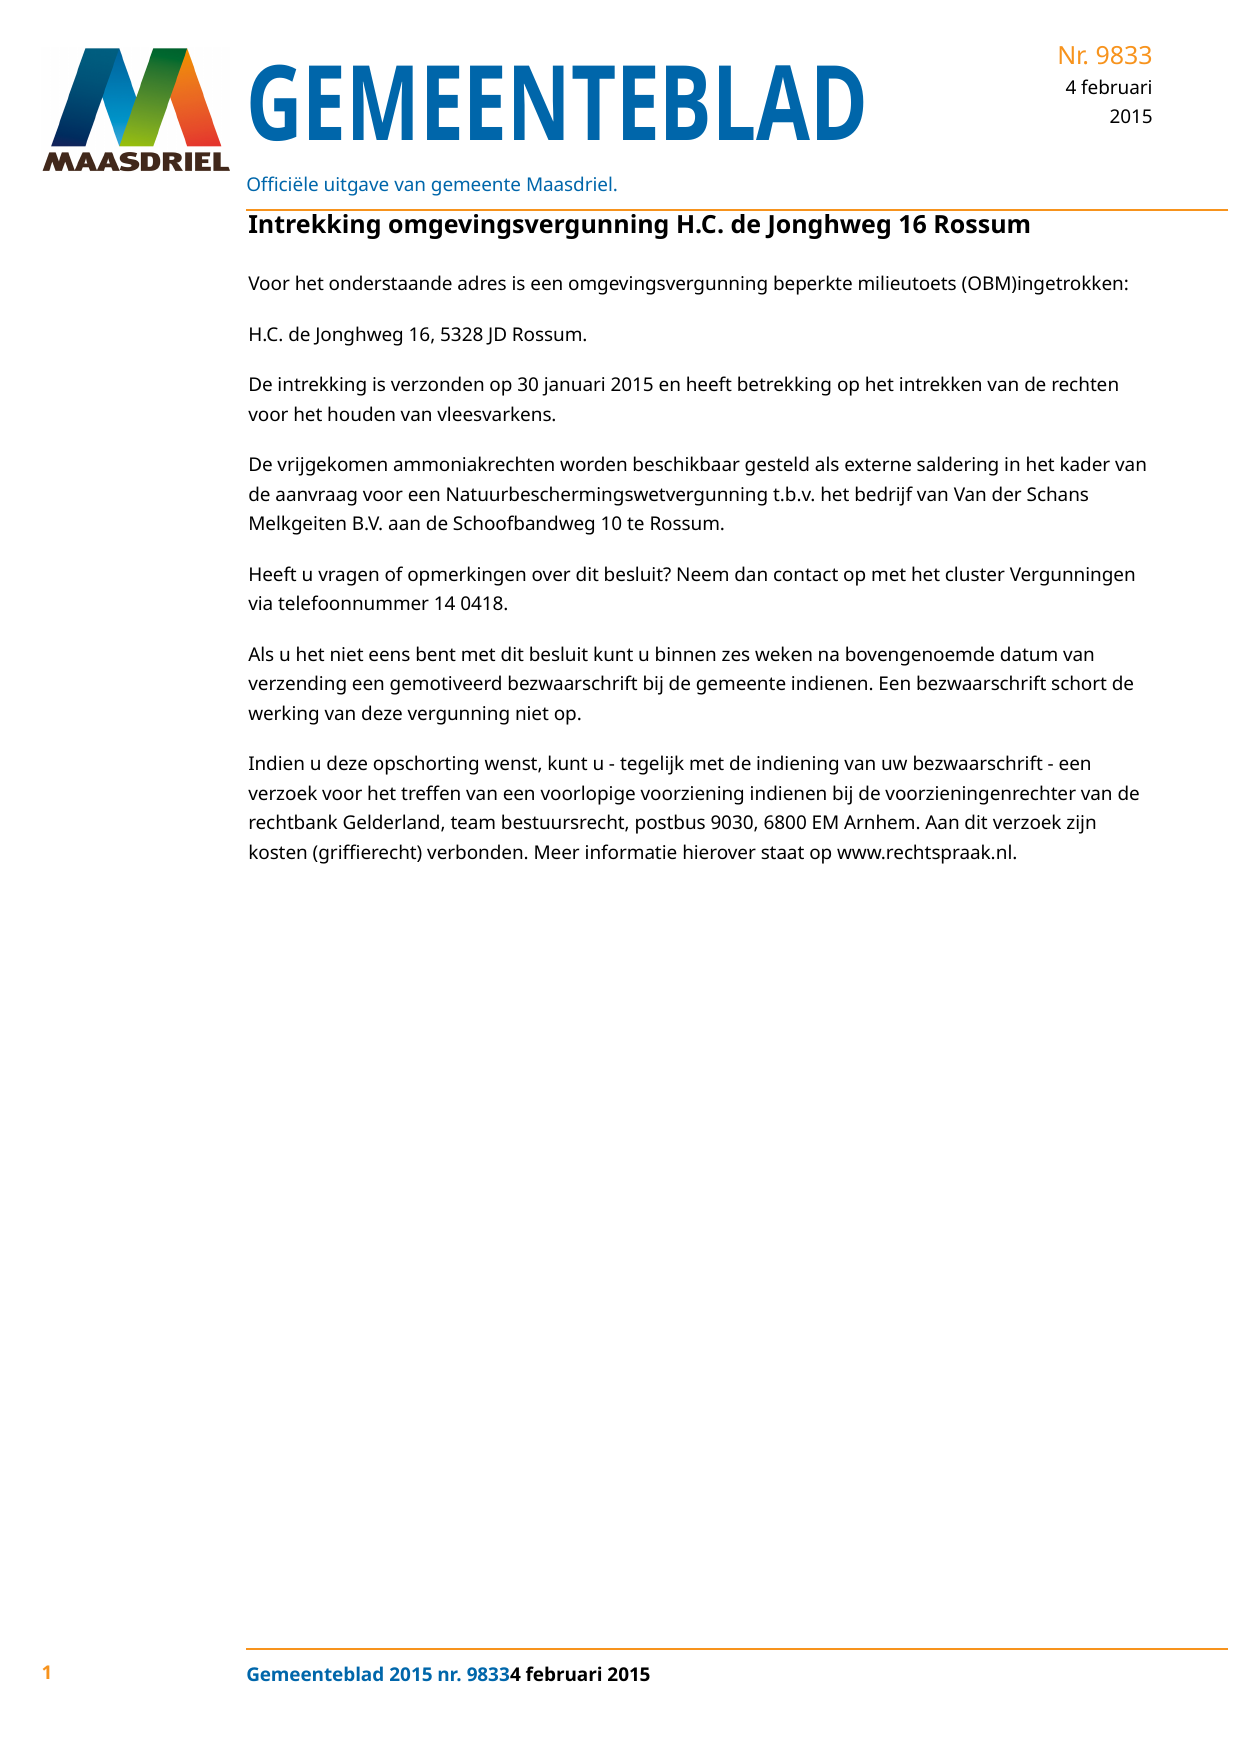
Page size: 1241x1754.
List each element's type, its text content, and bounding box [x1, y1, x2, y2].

text De vrijgekomen ammoniakrechten worden beschikbaar gesteld als externe saldering in het kader van de aanvraag voor een Natuurbeschermingswetvergunning t.b.v. het bedrijf van Van der Schans Melkgeiten B.V. aan de Schoofbandweg 10 te Rossum. [248, 451, 1152, 536]
text Heeft u vragen of opmerkingen over dit besluit? Neem dan contact op met het cluster Vergunningen via telefoonnummer 14 0418. [248, 561, 1152, 616]
text H.C. de Jonghweg 16, 5328 JD Rossum. [248, 321, 1152, 346]
text Indien u deze opschorting wenst, kunt u - tegelijk met de indiening van uw bezwaarschrift - een verzoek voor het treffen van een voorlopige voorziening indienen bij de voorzieningenrechter van de rechtbank Gelderland, team bestuursrecht, postbus 9030, 6800 EM Arnhem. Aan dit verzoek zijn kosten (griffierecht) verbonden. Meer informatie hierover staat op www.rechtspraak.nl. [248, 750, 1152, 865]
picture [41, 47, 231, 172]
text De intrekking is verzonden op 30 januari 2015 en heeft betrekking op het intrekken van de rechten voor het houden van vleesvarkens. [248, 371, 1152, 426]
text Voor het onderstaande adres is een omgevingsvergunning beperkte milieutoets (OBM)ingetrokken: [248, 270, 1152, 296]
text Als u het niet eens bent met dit besluit kunt u binnen zes weken na bovengenoemde datum van verzending een gemotiveerd bezwaarschrift bij de gemeente indienen. Een bezwaarschrift schort de werking van deze vergunning niet op. [248, 641, 1152, 726]
text Intrekking omgevingsvergunning H.C. de Jonghweg 16 Rossum [248, 211, 1152, 241]
